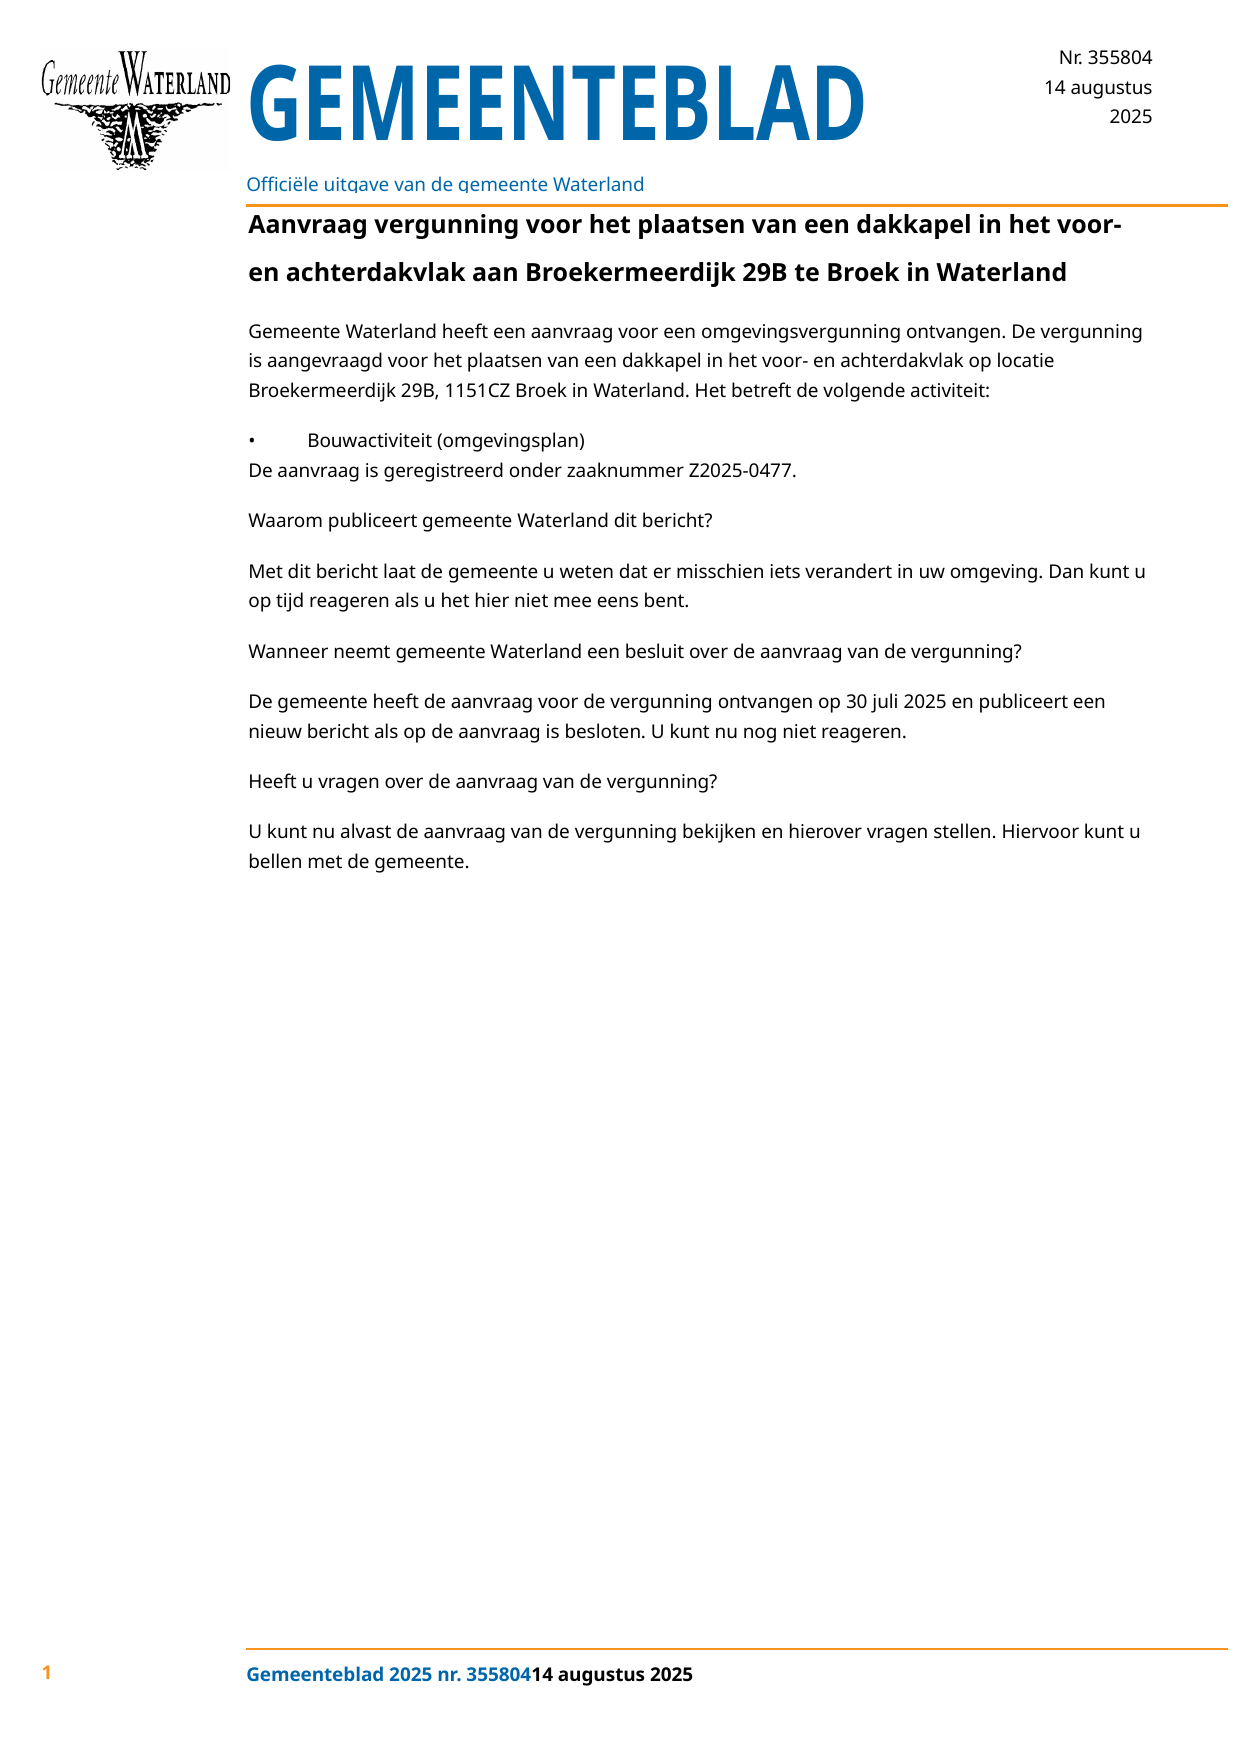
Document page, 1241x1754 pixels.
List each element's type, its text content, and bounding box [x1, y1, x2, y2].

text De aanvraag is geregistreerd onder zaaknummer Z2025-0477. [248, 457, 1152, 483]
text Heeft u vragen over de aanvraag van de vergunning? [248, 768, 1152, 794]
text Gemeente Waterland heeft een aanvraag voor een omgevingsvergunning ontvangen. De vergunning is aangevraagd voor het plaatsen van een dakkapel in het voor- en achterdakvlak op locatie Broekermeerdijk 29B, 1151CZ Broek in Waterland. Het betreft de volgende activiteit: [248, 318, 1152, 403]
list Bouwactiviteit (omgevingsplan) [248, 427, 1152, 453]
text De gemeente heeft de aanvraag voor de vergunning ontvangen op 30 juli 2025 en publiceert een nieuw bericht als op de aanvraag is besloten. U kunt nu nog niet reageren. [248, 688, 1152, 744]
text Waarom publiceert gemeente Waterland dit bericht? [248, 507, 1152, 533]
text Aanvraag vergunning voor het plaatsen van een dakkapel in het voor- en achterdakvlak aan Broekermeerdijk 29B te Broek in Waterland [248, 207, 1152, 288]
picture [41, 47, 231, 172]
text Wanneer neemt gemeente Waterland een besluit over de aanvraag van de vergunning? [248, 638, 1152, 664]
text U kunt nu alvast de aanvraag van de vergunning bekijken en hierover vragen stellen. Hiervoor kunt u bellen met de gemeente. [248, 819, 1152, 874]
text Met dit bericht laat de gemeente u weten dat er misschien iets verandert in uw omgeving. Dan kunt u op tijd reageren als u het hier niet mee eens bent. [248, 558, 1152, 613]
